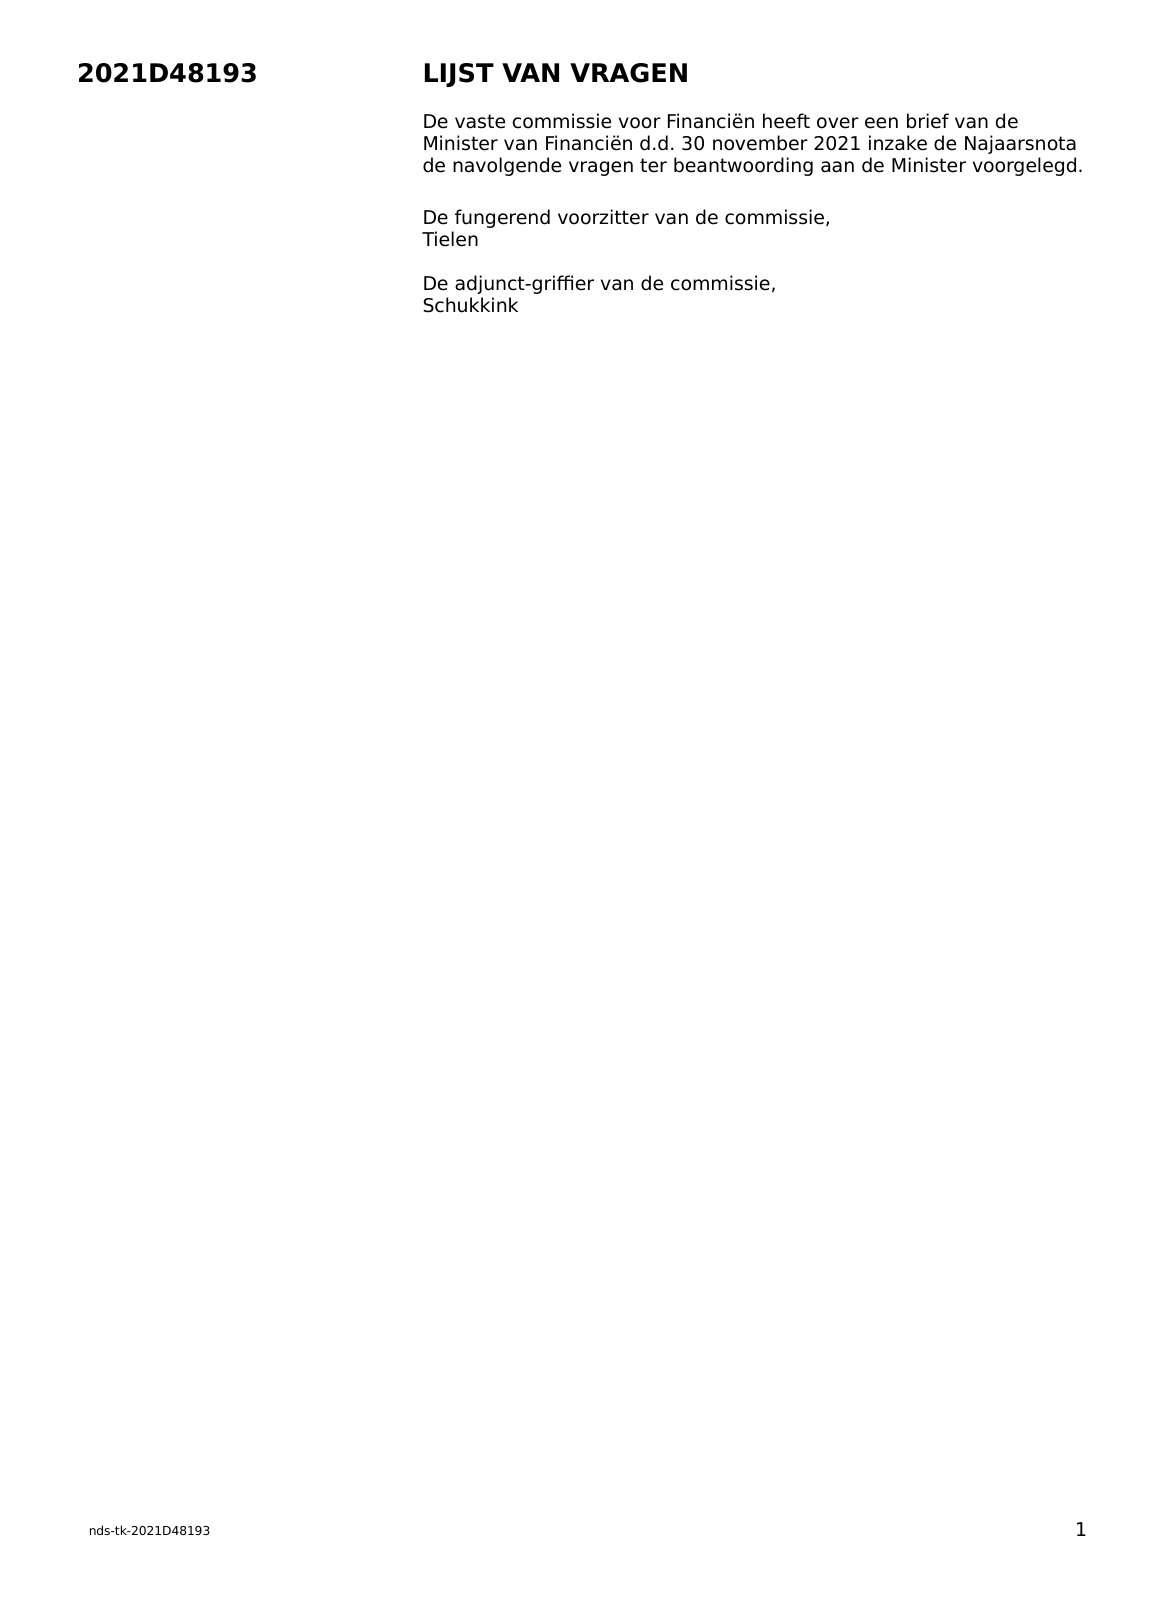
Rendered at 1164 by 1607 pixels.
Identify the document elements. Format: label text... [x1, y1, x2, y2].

text De fungerend voorzitter van de commissie, Tielen [422, 207, 1087, 251]
text nds-tk-2021D48193 [88, 1524, 323, 1538]
text De vaste commissie voor Financiën heeft over een brief van de Minister van Financiën d.d. 30 november 2021 inzake de Najaarsnota de navolgende vragen ter beantwoording aan de Minister voorgelegd. [422, 111, 1087, 177]
text 2021D48193 LIJST VAN VRAGEN [77, 59, 1087, 89]
text De adjunct-griffier van de commissie, Schukkink [422, 273, 1087, 317]
